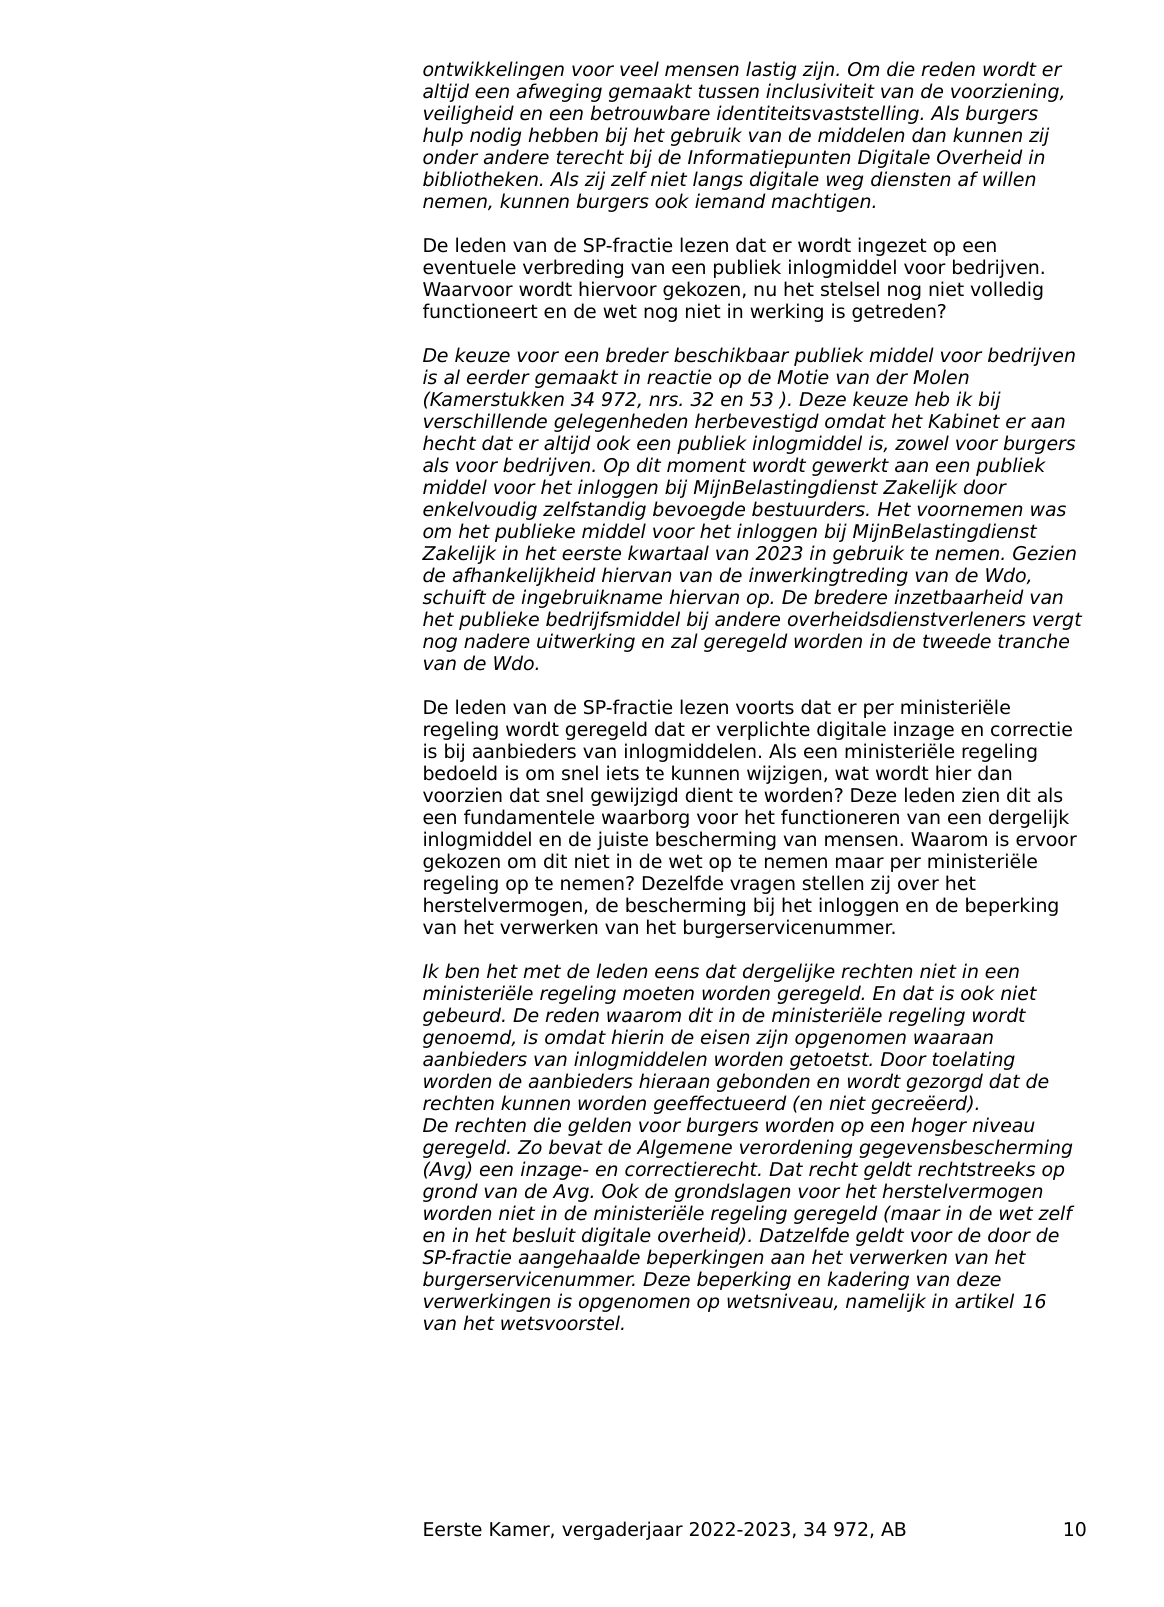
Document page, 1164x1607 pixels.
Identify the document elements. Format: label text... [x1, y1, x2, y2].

text De keuze voor een breder beschikbaar publiek middel voor bedrijven is al eerder gemaakt in reactie op de Motie van der Molen (Kamerstukken 34 972, nrs. 32 en 53 ). Deze keuze heb ik bij verschillende gelegenheden herbevestigd omdat het Kabinet er aan hecht dat er altijd ook een publiek inlogmiddel is, zowel voor burgers als voor bedrijven. Op dit moment wordt gewerkt aan een publiek middel voor het inloggen bij MijnBelastingdienst Zakelijk door enkelvoudig zelfstandig bevoegde bestuurders. Het voornemen was om het publieke middel voor het inloggen bij MijnBelastingdienst Zakelijk in het eerste kwartaal van 2023 in gebruik te nemen. Gezien de afhankelijkheid hiervan van de inwerkingtreding van de Wdo, schuift de ingebruikname hiervan op. De bredere inzetbaarheid van het publieke bedrijfsmiddel bij andere overheidsdienstverleners vergt nog nadere uitwerking en zal geregeld worden in de tweede tranche van de Wdo. [422, 345, 1087, 675]
text Ik ben het met de leden eens dat dergelijke rechten niet in een ministeriële regeling moeten worden geregeld. En dat is ook niet gebeurd. De reden waarom dit in de ministeriële regeling wordt genoemd, is omdat hierin de eisen zijn opgenomen waaraan aanbieders van inlogmiddelen worden getoetst. Door toelating worden de aanbieders hieraan gebonden en wordt gezorgd dat de rechten kunnen worden geeffectueerd (en niet gecreëerd). [422, 961, 1087, 1115]
text De leden van de SP-fractie lezen dat er wordt ingezet op een eventuele verbreding van een publiek inlogmiddel voor bedrijven. Waarvoor wordt hiervoor gekozen, nu het stelsel nog niet volledig functioneert en de wet nog niet in werking is getreden? [422, 235, 1087, 323]
text De rechten die gelden voor burgers worden op een hoger niveau geregeld. Zo bevat de Algemene verordening gegevensbescherming (Avg) een inzage- en correctierecht. Dat recht geldt rechtstreeks op grond van de Avg. Ook de grondslagen voor het herstelvermogen worden niet in de ministeriële regeling geregeld (maar in de wet zelf en in het besluit digitale overheid). Datzelfde geldt voor de door de SP-fractie aangehaalde beperkingen aan het verwerken van het burgerservicenummer. Deze beperking en kadering van deze verwerkingen is opgenomen op wetsniveau, namelijk in artikel 16 van het wetsvoorstel. [422, 1115, 1087, 1335]
text ontwikkelingen voor veel mensen lastig zijn. Om die reden wordt er altijd een afweging gemaakt tussen inclusiviteit van de voorziening, veiligheid en een betrouwbare identiteitsvaststelling. Als burgers hulp nodig hebben bij het gebruik van de middelen dan kunnen zij onder andere terecht bij de Informatiepunten Digitale Overheid in bibliotheken. Als zij zelf niet langs digitale weg diensten af willen nemen, kunnen burgers ook iemand machtigen. [422, 59, 1087, 213]
text De leden van de SP-fractie lezen voorts dat er per ministeriële regeling wordt geregeld dat er verplichte digitale inzage en correctie is bij aanbieders van inlogmiddelen. Als een ministeriële regeling bedoeld is om snel iets te kunnen wijzigen, wat wordt hier dan voorzien dat snel gewijzigd dient te worden? Deze leden zien dit als een fundamentele waarborg voor het functioneren van een dergelijk inlogmiddel en de juiste bescherming van mensen. Waarom is ervoor gekozen om dit niet in de wet op te nemen maar per ministeriële regeling op te nemen? Dezelfde vragen stellen zij over het herstelvermogen, de bescherming bij het inloggen en de beperking van het verwerken van het burgerservicenummer. [422, 697, 1087, 939]
